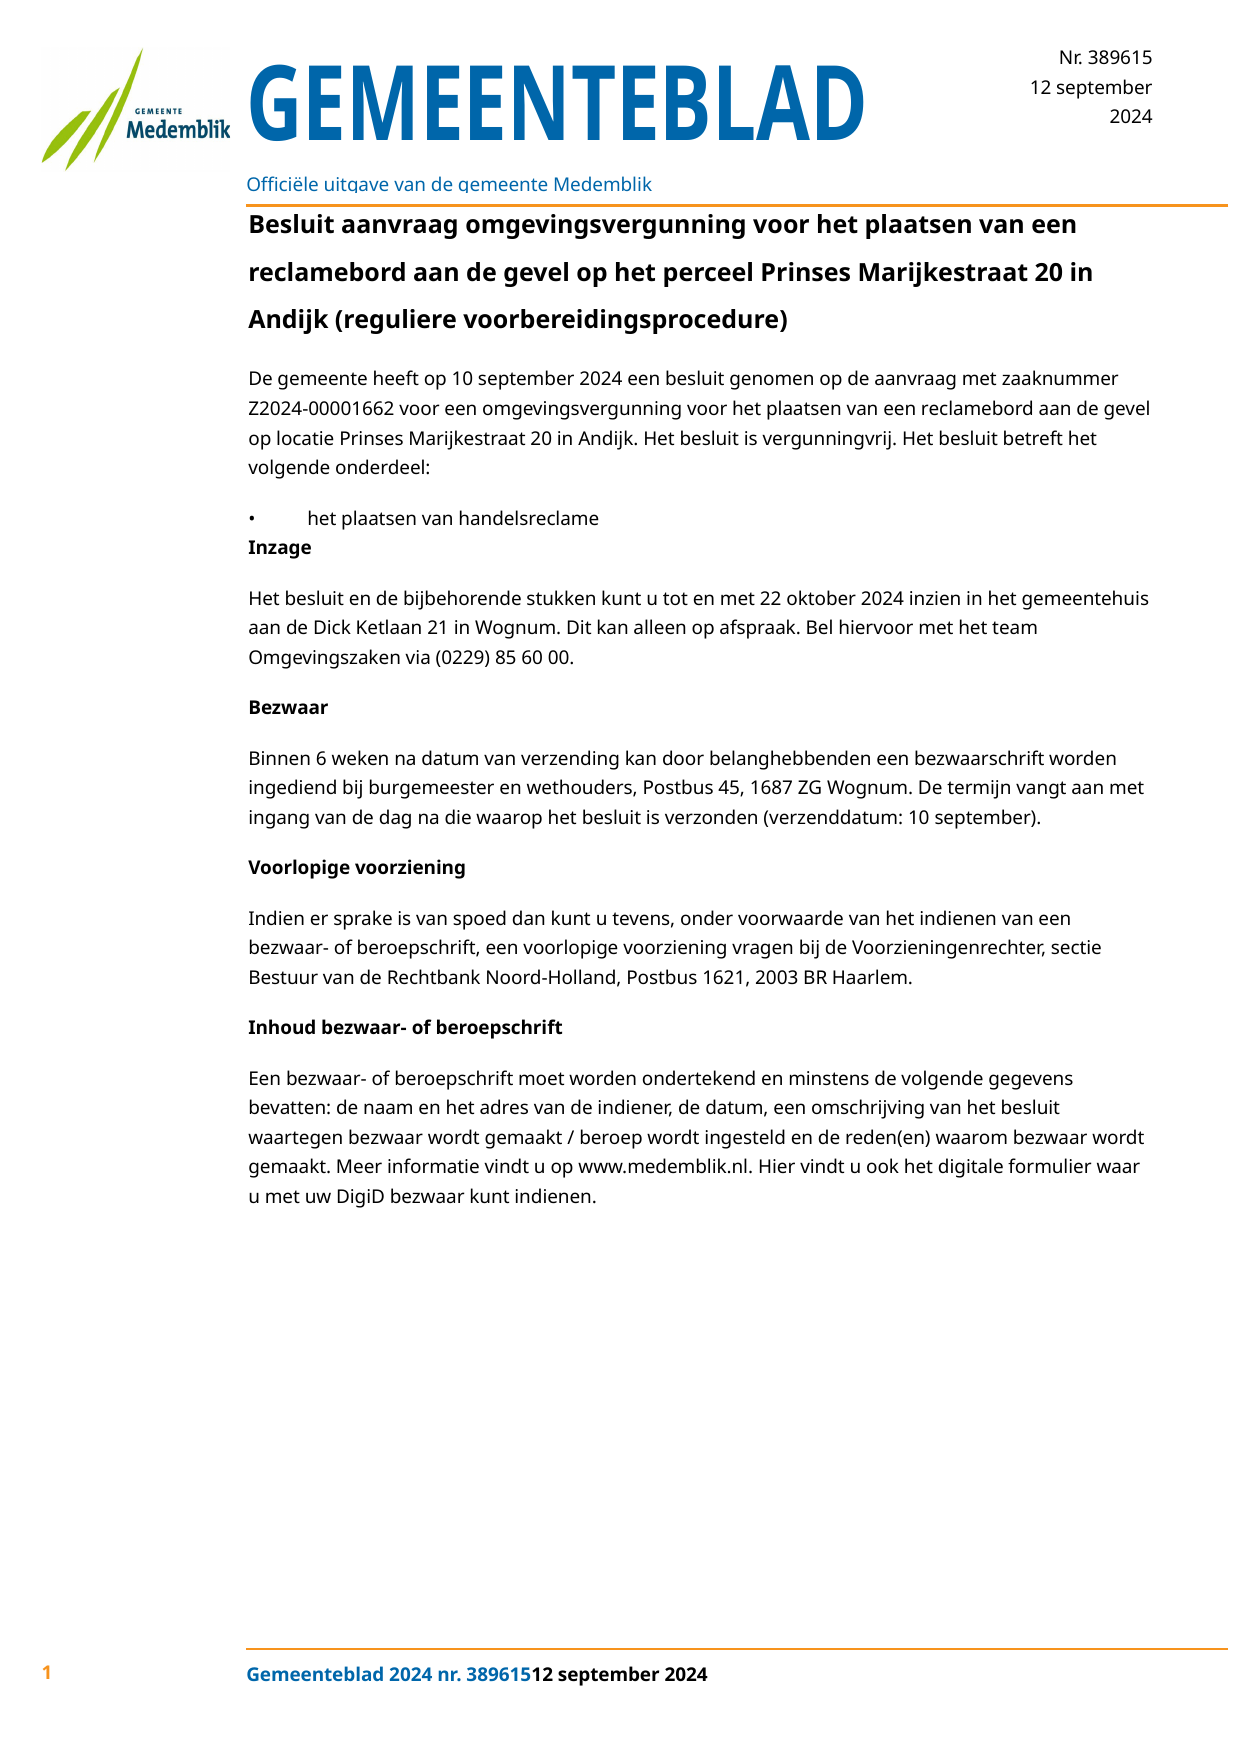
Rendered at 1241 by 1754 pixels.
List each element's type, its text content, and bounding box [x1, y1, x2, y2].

text Het besluit en de bijbehorende stukken kunt u tot en met 22 oktober 2024 inzien in het gemeentehuis aan de Dick Ketlaan 21 in Wognum. Dit kan alleen op afspraak. Bel hiervoor met het team Omgevingszaken via (0229) 85 60 00. [248, 585, 1152, 669]
text Voorlopige voorziening [248, 854, 1152, 880]
picture [41, 47, 231, 172]
text Bezwaar [248, 694, 1152, 720]
text Inzage [248, 534, 1152, 560]
text Besluit aanvraag omgevingsvergunning voor het plaatsen van een reclamebord aan de gevel op het perceel Prinses Marijkestraat 20 in Andijk (reguliere voorbereidingsprocedure) [248, 207, 1152, 336]
text Binnen 6 weken na datum van verzending kan door belanghebbenden een bezwaarschrift worden ingediend bij burgemeester en wethouders, Postbus 45, 1687 ZG Wognum. De termijn vangt aan met ingang van de dag na die waarop het besluit is verzonden (verzenddatum: 10 september). [248, 745, 1152, 829]
text De gemeente heeft op 10 september 2024 een besluit genomen op de aanvraag met zaaknummer Z2024-00001662 voor een omgevingsvergunning voor het plaatsen van een reclamebord aan de gevel op locatie Prinses Marijkestraat 20 in Andijk. Het besluit is vergunningvrij. Het besluit betreft het volgende onderdeel: [248, 366, 1152, 480]
text Een bezwaar- of beroepschrift moet worden ondertekend en minstens de volgende gegevens bevatten: de naam en het adres van de indiener, de datum, een omschrijving van het besluit waartegen bezwaar wordt gemaakt / beroep wordt ingesteld en de reden(en) waarom bezwaar wordt gemaakt. Meer informatie vindt u op www.medemblik.nl. Hier vindt u ook het digitale formulier waar u met uw DigiD bezwaar kunt indienen. [248, 1065, 1152, 1209]
text Inhoud bezwaar- of beroepschrift [248, 1014, 1152, 1040]
text Indien er sprake is van spoed dan kunt u tevens, onder voorwaarde van het indienen van een bezwaar- of beroepschrift, een voorlopige voorziening vragen bij de Voorzieningenrechter, sectie Bestuur van de Rechtbank Noord-Holland, Postbus 1621, 2003 BR Haarlem. [248, 905, 1152, 989]
list het plaatsen van handelsreclame [248, 505, 1152, 530]
